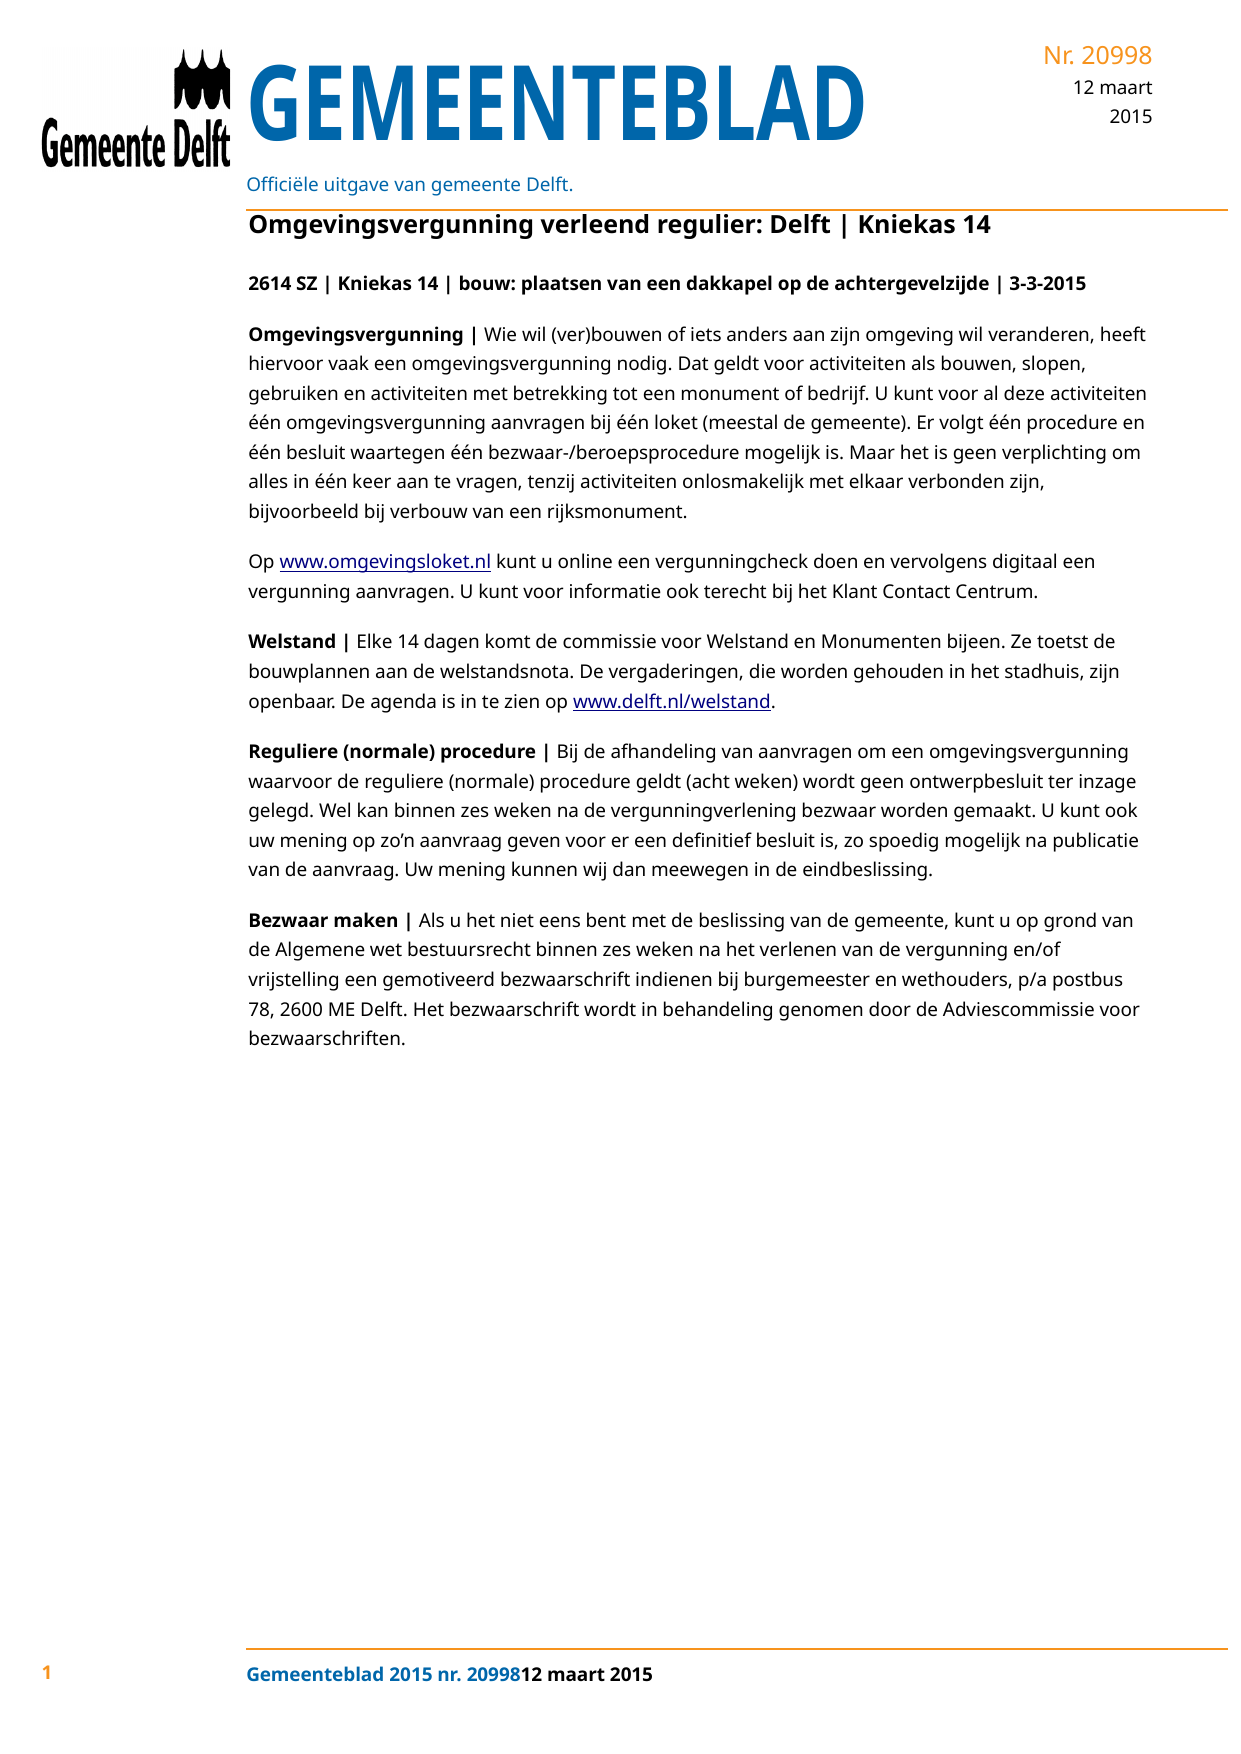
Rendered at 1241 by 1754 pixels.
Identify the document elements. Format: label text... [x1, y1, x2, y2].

picture [41, 47, 231, 172]
text Op www.omgevingsloket.nl kunt u online een vergunningcheck doen en vervolgens digitaal een vergunning aanvragen. U kunt voor informatie ook terecht bij het Klant Contact Centrum. [248, 549, 1152, 604]
text 2614 SZ | Kniekas 14 | bouw: plaatsen van een dakkapel op de achtergevelzijde | 3-3-2015 [248, 270, 1152, 296]
text Omgevingsvergunning | Wie wil (ver)bouwen of iets anders aan zijn omgeving wil veranderen, heeft hiervoor vaak een omgevingsvergunning nodig. Dat geldt voor activiteiten als bouwen, slopen, gebruiken en activiteiten met betrekking tot een monument of bedrijf. U kunt voor al deze activiteiten één omgevingsvergunning aanvragen bij één loket (meestal de gemeente). Er volgt één procedure en één besluit waartegen één bezwaar-/beroepsprocedure mogelijk is. Maar het is geen verplichting om alles in één keer aan te vragen, tenzij activiteiten onlosmakelijk met elkaar verbonden zijn, bijvoorbeeld bij verbouw van een rijksmonument. [248, 321, 1152, 524]
text Reguliere (normale) procedure | Bij de afhandeling van aanvragen om een omgevingsvergunning waarvoor de reguliere (normale) procedure geldt (acht weken) wordt geen ontwerpbesluit ter inzage gelegd. Wel kan binnen zes weken na de vergunningverlening bezwaar worden gemaakt. U kunt ook uw mening op zo’n aanvraag geven voor er een definitief besluit is, zo spoedig mogelijk na publicatie van de aanvraag. Uw mening kunnen wij dan meewegen in de eindbeslissing. [248, 738, 1152, 882]
text Welstand | Elke 14 dagen komt de commissie voor Welstand en Monumenten bijeen. Ze toetst de bouwplannen aan de welstandsnota. De vergaderingen, die worden gehouden in het stadhuis, zijn openbaar. De agenda is in te zien op www.delft.nl/welstand. [248, 629, 1152, 713]
text Omgevingsvergunning verleend regulier: Delft | Kniekas 14 [248, 211, 1152, 241]
text Bezwaar maken | Als u het niet eens bent met de beslissing van de gemeente, kunt u op grond van de Algemene wet bestuursrecht binnen zes weken na het verlenen van de vergunning en/of vrijstelling een gemotiveerd bezwaarschrift indienen bij burgemeester en wethouders, p/a postbus 78, 2600 ME Delft. Het bezwaarschrift wordt in behandeling genomen door de Adviescommissie voor bezwaarschriften. [248, 907, 1152, 1051]
